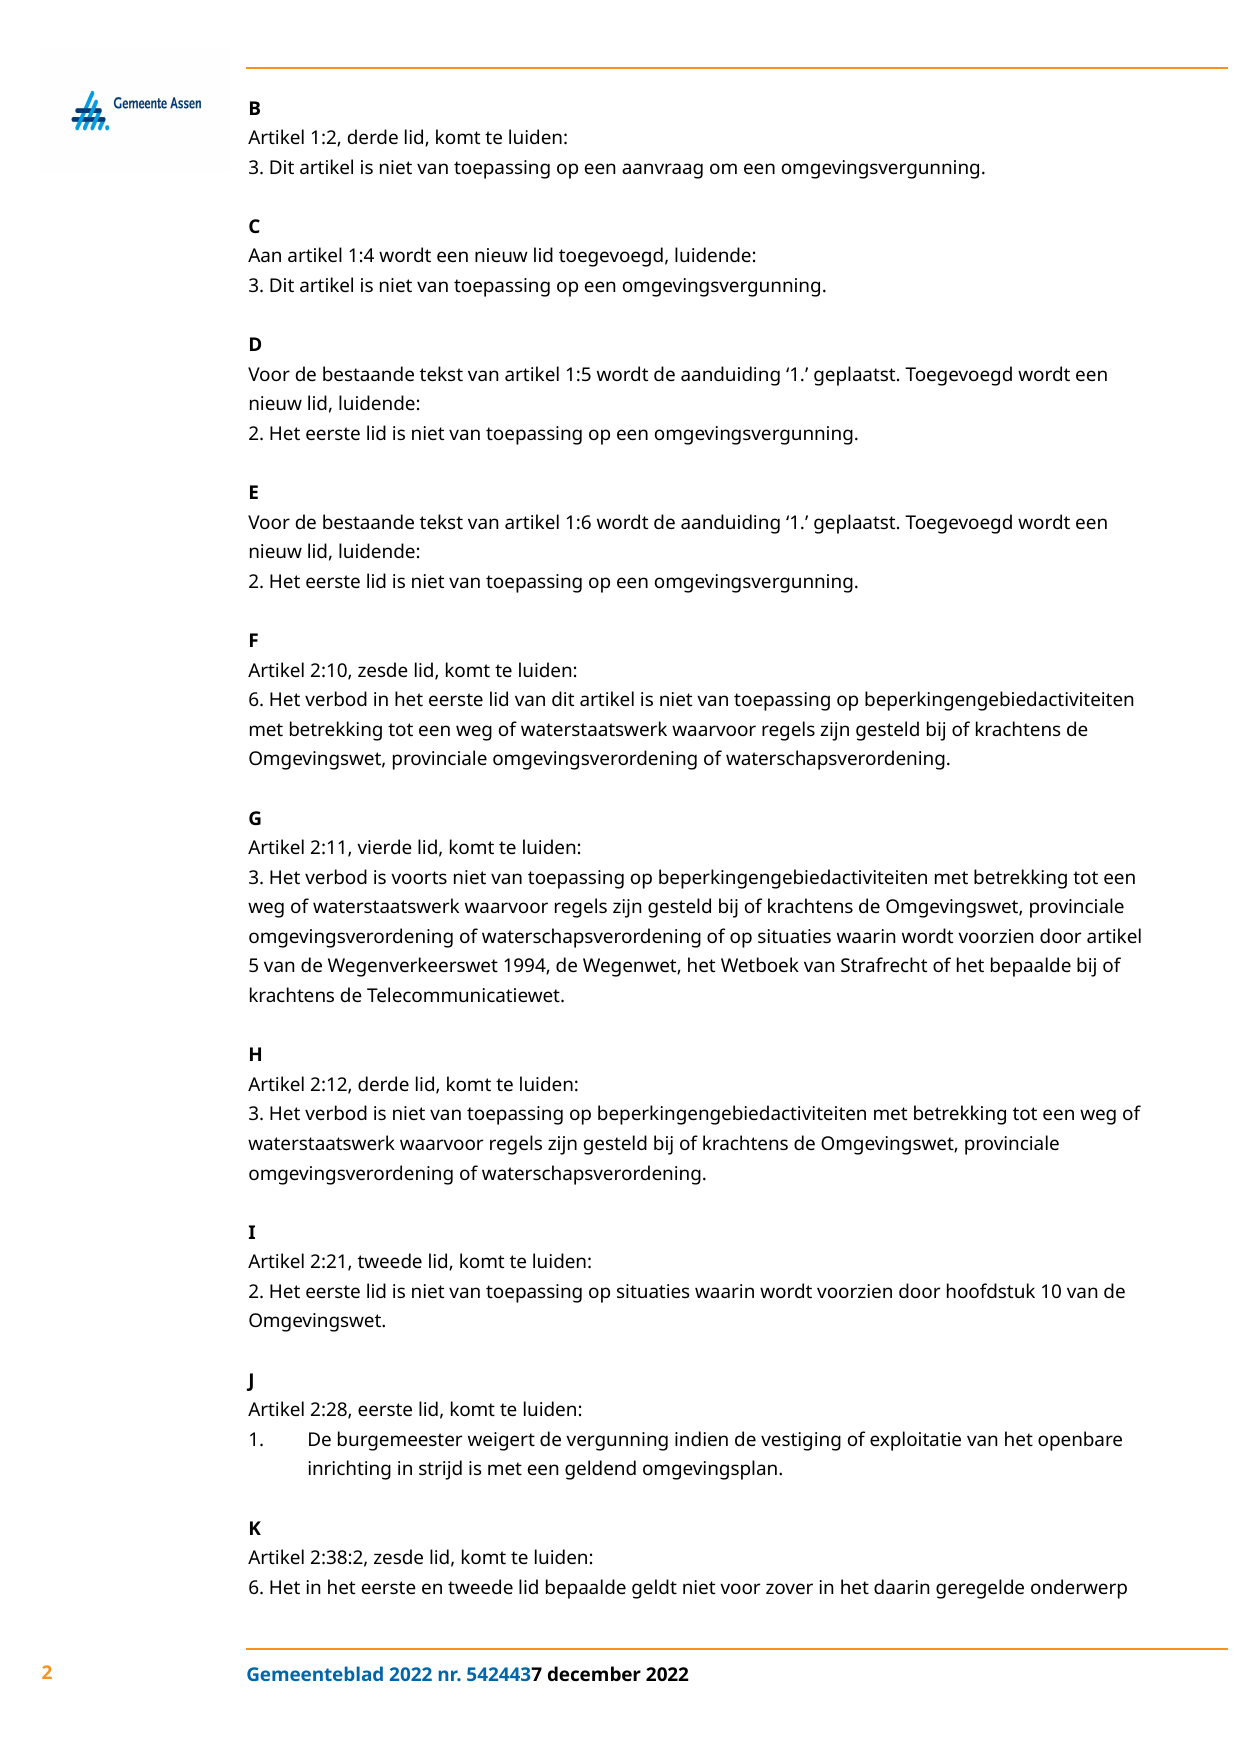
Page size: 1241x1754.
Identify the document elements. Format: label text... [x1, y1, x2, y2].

text Artikel 2:12, derde lid, komt te luiden: [248, 1071, 1152, 1097]
picture [41, 47, 231, 172]
text D [248, 331, 1152, 357]
text 3. Dit artikel is niet van toepassing op een omgevingsvergunning. [248, 272, 1152, 298]
text 3. Het verbod is voorts niet van toepassing op beperkingengebiedactiviteiten met betrekking tot een weg of waterstaatswerk waarvoor regels zijn gesteld bij of krachtens de Omgevingswet, provinciale omgevingsverordening of waterschapsverordening of op situaties waarin wordt voorzien door artikel 5 van de Wegenverkeerswet 1994, de Wegenwet, het Wetboek van Strafrecht of het bepaalde bij of krachtens de Telecommunicatiewet. [248, 864, 1152, 1008]
text 6. Het in het eerste en tweede lid bepaalde geldt niet voor zover in het daarin geregelde onderwerp [248, 1574, 1152, 1600]
text Voor de bestaande tekst van artikel 1:5 wordt de aanduiding ‘1.’ geplaatst. Toegevoegd wordt een nieuw lid, luidende: [248, 361, 1152, 416]
text K [248, 1515, 1152, 1541]
text Artikel 2:28, eerste lid, komt te luiden: [248, 1396, 1152, 1422]
text 2. Het eerste lid is niet van toepassing op een omgevingsvergunning. [248, 420, 1152, 446]
text 6. Het verbod in het eerste lid van dit artikel is niet van toepassing op beperkingengebiedactiviteiten met betrekking tot een weg of waterstaatswerk waarvoor regels zijn gesteld bij of krachtens de Omgevingswet, provinciale omgevingsverordening of waterschapsverordening. [248, 686, 1152, 771]
text B [248, 95, 1152, 121]
text 3. Het verbod is niet van toepassing op beperkingengebiedactiviteiten met betrekking tot een weg of waterstaatswerk waarvoor regels zijn gesteld bij of krachtens de Omgevingswet, provinciale omgevingsverordening of waterschapsverordening. [248, 1101, 1152, 1186]
text 3. Dit artikel is niet van toepassing op een aanvraag om een omgevingsvergunning. [248, 154, 1152, 180]
text 2. Het eerste lid is niet van toepassing op een omgevingsvergunning. [248, 568, 1152, 594]
text Voor de bestaande tekst van artikel 1:6 wordt de aanduiding ‘1.’ geplaatst. Toegevoegd wordt een nieuw lid, luidende: [248, 509, 1152, 564]
text J [248, 1367, 1152, 1393]
text E [248, 479, 1152, 505]
text Artikel 2:11, vierde lid, komt te luiden: [248, 834, 1152, 860]
text 2. Het eerste lid is niet van toepassing op situaties waarin wordt voorzien door hoofdstuk 10 van de Omgevingswet. [248, 1278, 1152, 1333]
text Artikel 2:21, tweede lid, komt te luiden: [248, 1248, 1152, 1274]
text I [248, 1219, 1152, 1245]
text C [248, 213, 1152, 239]
text Artikel 2:38:2, zesde lid, komt te luiden: [248, 1544, 1152, 1570]
text H [248, 1041, 1152, 1067]
text Artikel 1:2, derde lid, komt te luiden: [248, 124, 1152, 150]
text Artikel 2:10, zesde lid, komt te luiden: [248, 657, 1152, 683]
list De burgemeester weigert de vergunning indien de vestiging of exploitatie van het openbare inrichting in strijd is met een geldend omgevingsplan. [248, 1426, 1152, 1481]
text G [248, 805, 1152, 831]
text Aan artikel 1:4 wordt een nieuw lid toegevoegd, luidende: [248, 243, 1152, 268]
text F [248, 627, 1152, 653]
